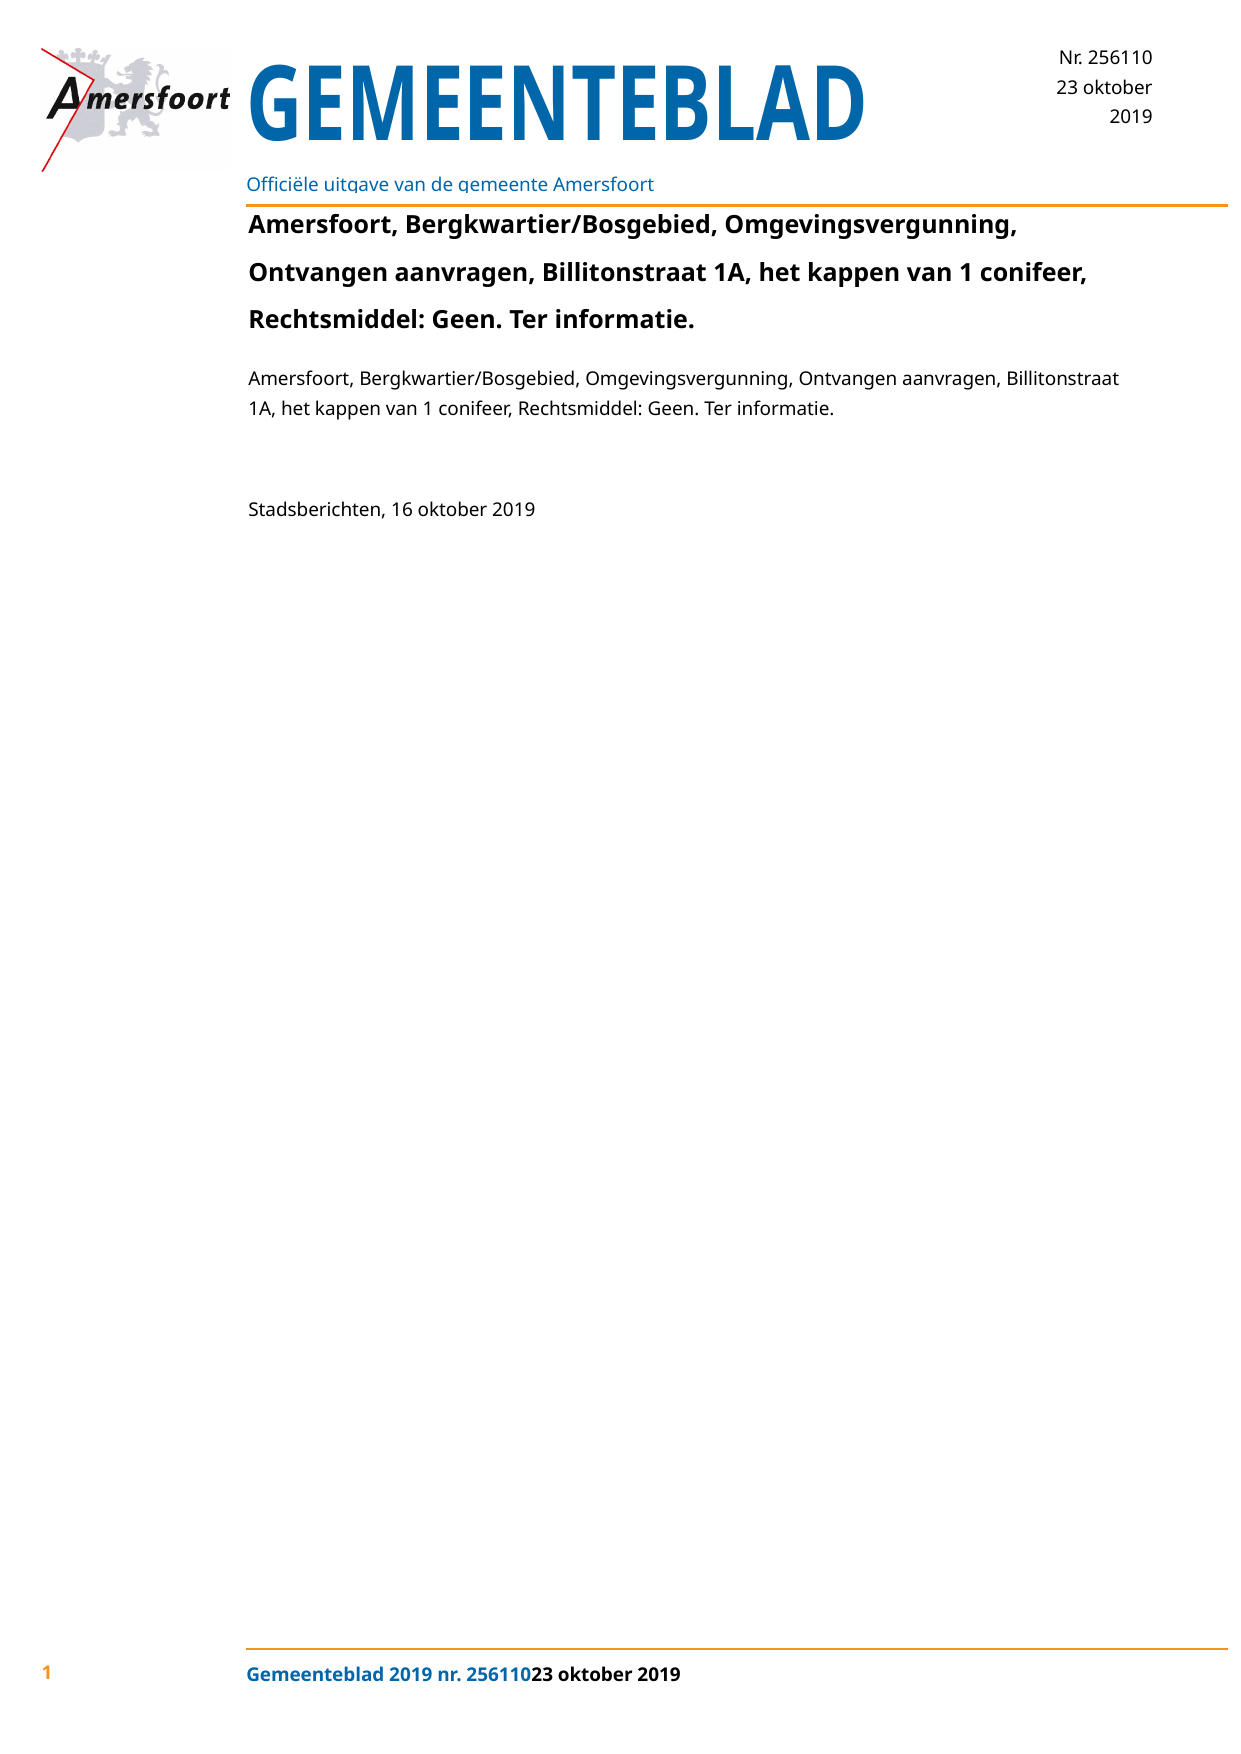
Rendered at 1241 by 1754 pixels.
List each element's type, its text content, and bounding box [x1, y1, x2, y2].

text Amersfoort, Bergkwartier/Bosgebied, Omgevingsvergunning, Ontvangen aanvragen, Billitonstraat 1A, het kappen van 1 conifeer, Rechtsmiddel: Geen. Ter informatie. [248, 366, 1152, 421]
text Amersfoort, Bergkwartier/Bosgebied, Omgevingsvergunning, Ontvangen aanvragen, Billitonstraat 1A, het kappen van 1 conifeer, Rechtsmiddel: Geen. Ter informatie. [248, 207, 1152, 336]
text Stadsberichten, 16 oktober 2019 [248, 496, 1152, 522]
picture [41, 47, 231, 172]
